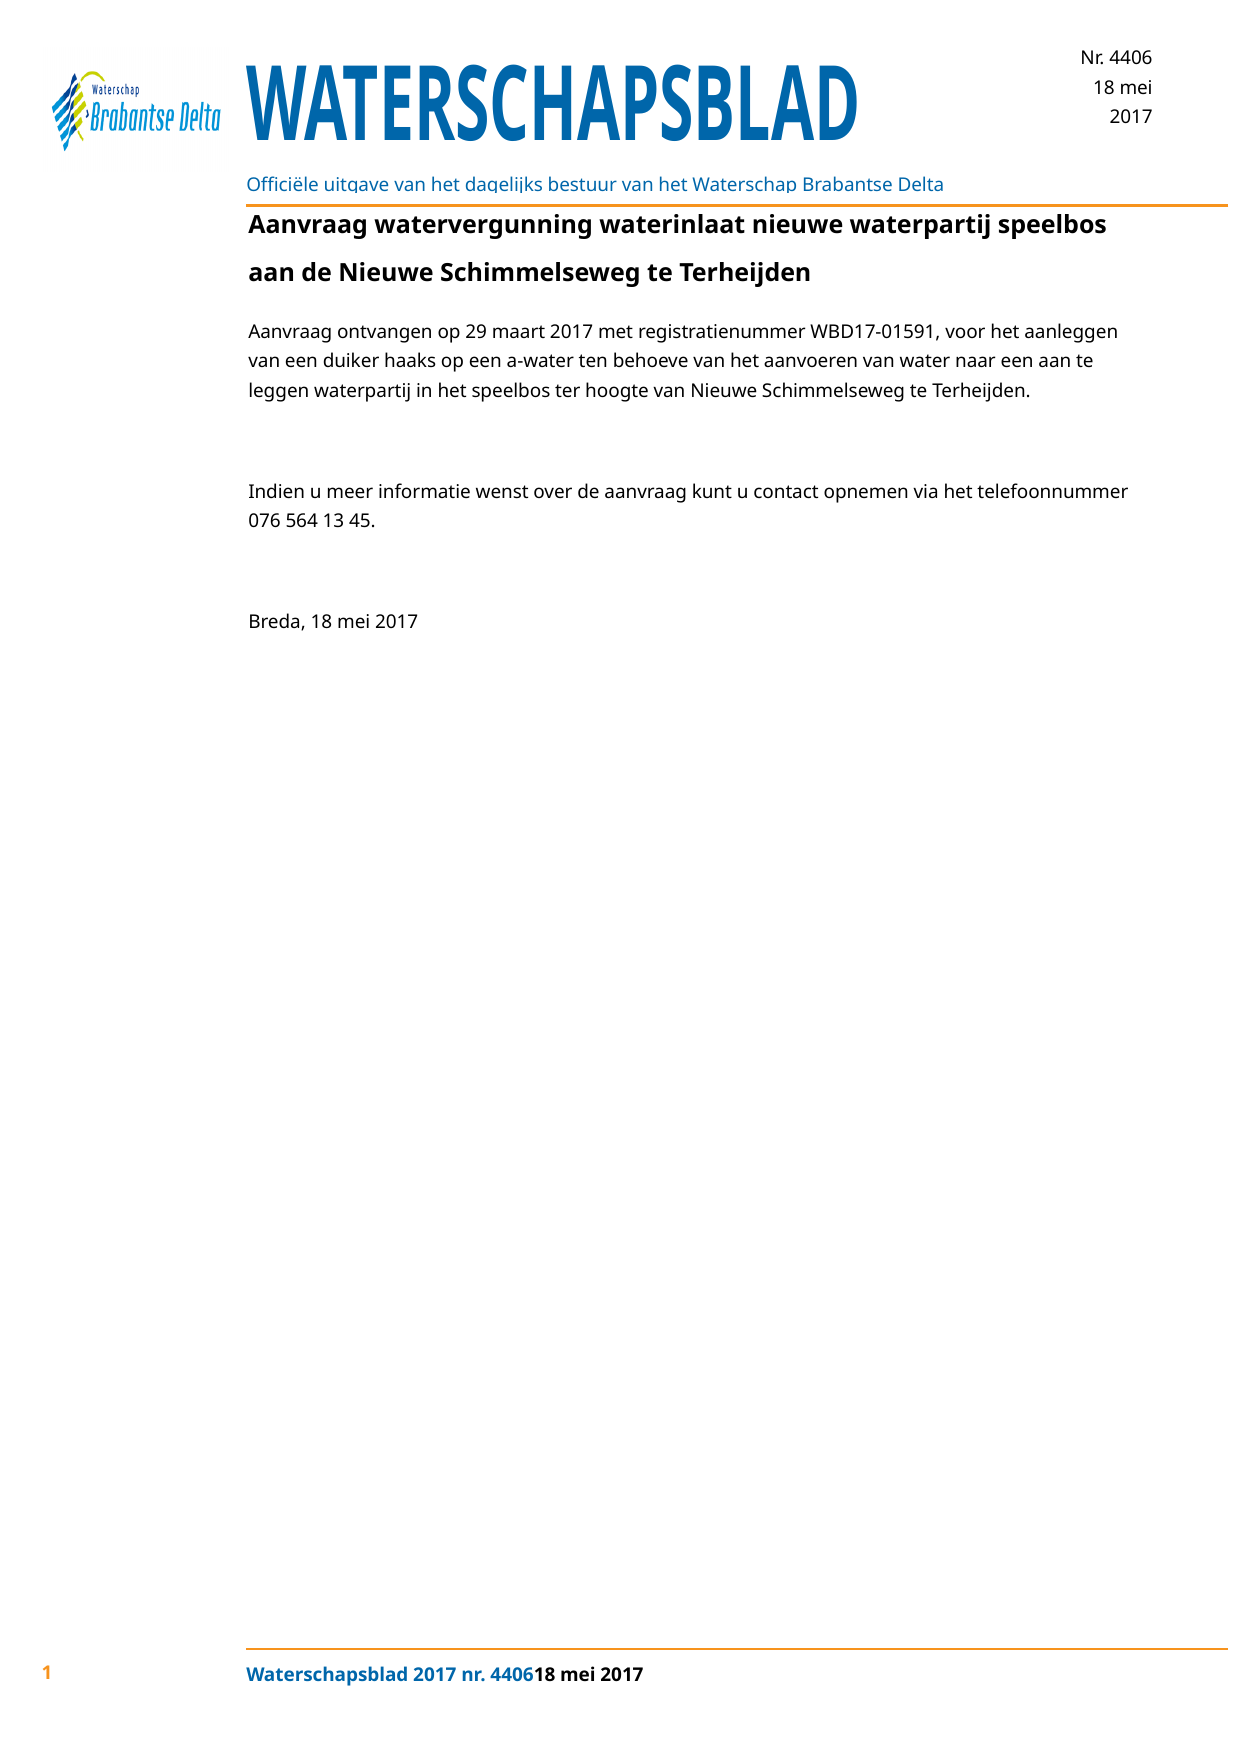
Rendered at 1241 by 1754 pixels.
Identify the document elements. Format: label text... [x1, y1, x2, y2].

text Breda, 18 mei 2017 [248, 608, 1152, 634]
picture [41, 47, 231, 172]
text Aanvraag ontvangen op 29 maart 2017 met registratienummer WBD17-01591, voor het aanleggen van een duiker haaks op een a-water ten behoeve van het aanvoeren van water naar een aan te leggen waterpartij in het speelbos ter hoogte van Nieuwe Schimmelseweg te Terheijden. [248, 318, 1152, 403]
text Aanvraag watervergunning waterinlaat nieuwe waterpartij speelbos aan de Nieuwe Schimmelseweg te Terheijden [248, 207, 1152, 288]
text Indien u meer informatie wenst over de aanvraag kunt u contact opnemen via het telefoonnummer 076 564 13 45. [248, 478, 1152, 533]
